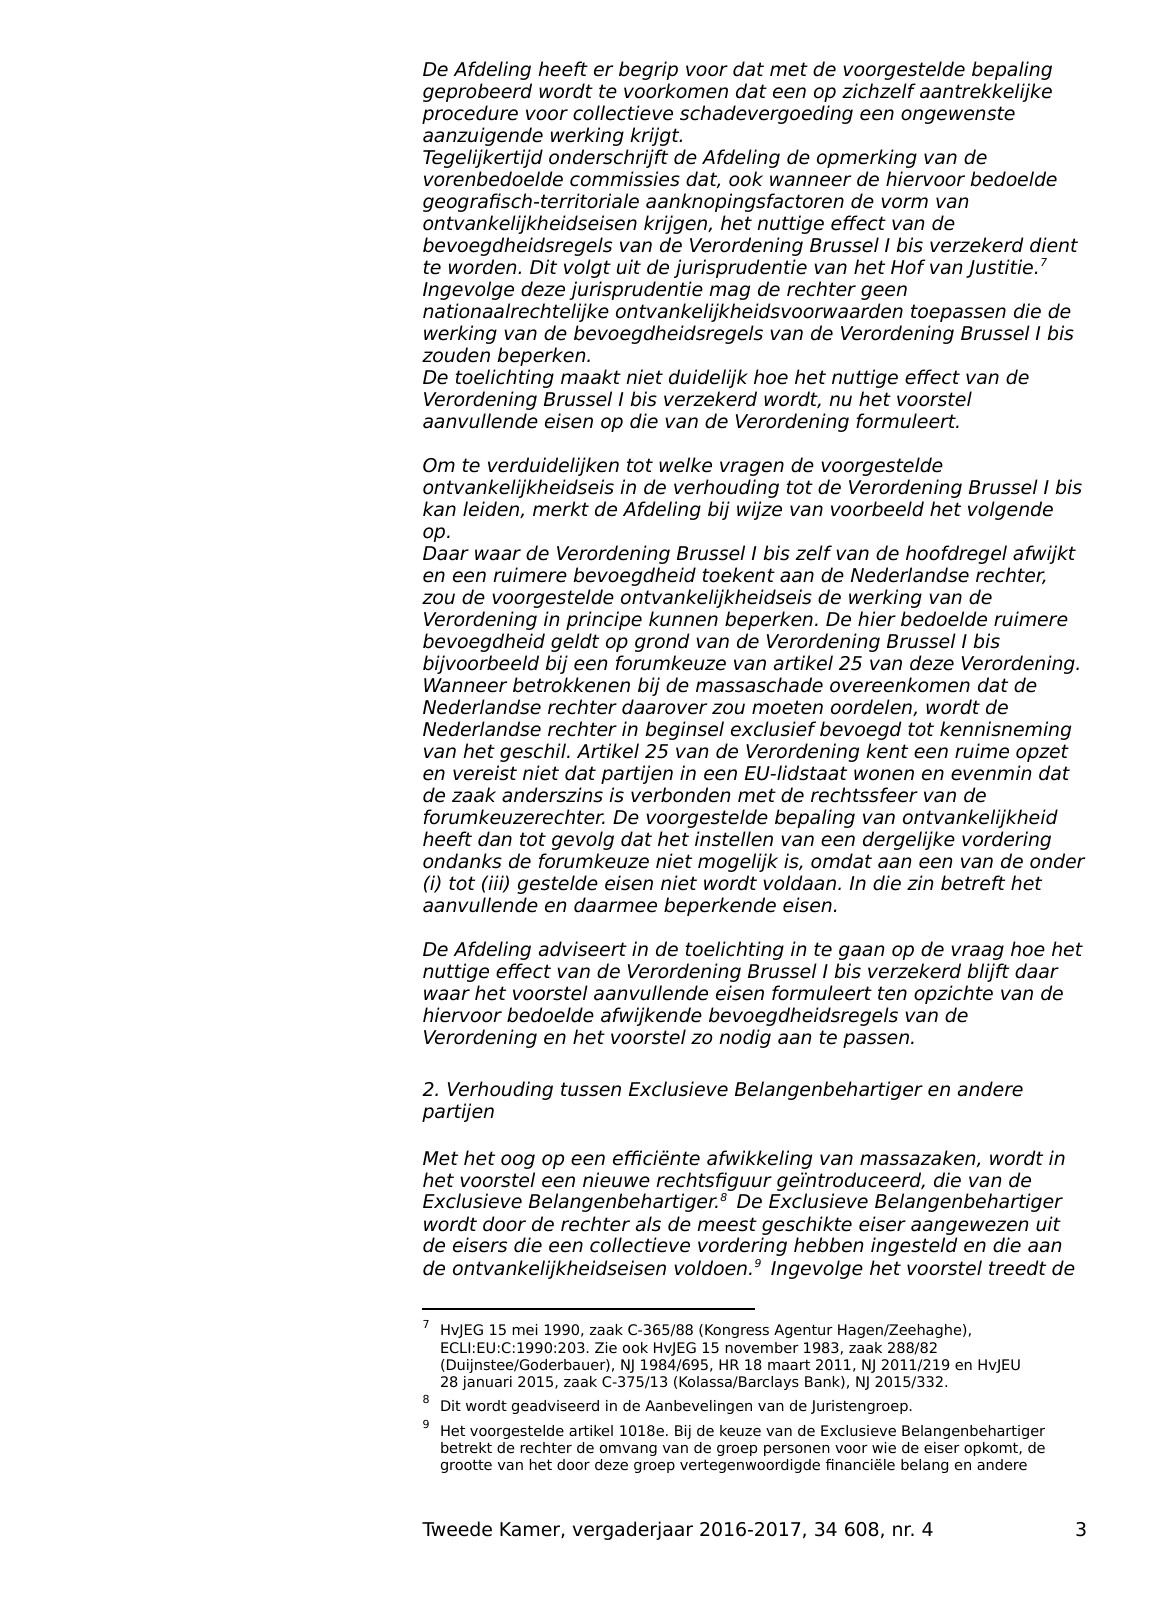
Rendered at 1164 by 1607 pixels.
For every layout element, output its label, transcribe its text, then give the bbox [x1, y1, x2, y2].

text De toelichting maakt niet duidelijk hoe het nuttige effect van de Verordening Brussel I bis verzekerd wordt, nu het voorstel aanvullende eisen op die van de Verordening formuleert. [422, 367, 1087, 433]
text HvJEG 15 mei 1990, zaak C-365/88 (Kongress Agentur Hagen/Zeehaghe), ECLI:EU:C:1990:203. Zie ook HvJEG 15 november 1983, zaak 288/82 (Duijnstee/Goderbauer), NJ 1984/695, HR 18 maart 2011, NJ 2011/219 en HvJEU 28 januari 2015, zaak C-375/13 (Kolassa/Barclays Bank), NJ 2015/332. [422, 1318, 1087, 1391]
text Het voorgestelde artikel 1018e. Bij de keuze van de Exclusieve Belangenbehartiger betrekt de rechter de omvang van de groep personen voor wie de eiser opkomt, de grootte van het door deze groep vertegenwoordigde financiële belang en andere [422, 1418, 1087, 1474]
text Dit wordt geadviseerd in de Aanbevelingen van de Juristengroep. [422, 1393, 1087, 1416]
subtitle 2. Verhouding tussen Exclusieve Belangenbehartiger en andere partijen [422, 1078, 1087, 1122]
text Daar waar de Verordening Brussel I bis zelf van de hoofdregel afwijkt en een ruimere bevoegdheid toekent aan de Nederlandse rechter, zou de voorgestelde ontvankelijkheidseis de werking van de Verordening in principe kunnen beperken. De hier bedoelde ruimere bevoegdheid geldt op grond van de Verordening Brussel I bis bijvoorbeeld bij een forumkeuze van artikel 25 van deze Verordening. Wanneer betrokkenen bij de massaschade overeenkomen dat de Nederlandse rechter daarover zou moeten oordelen, wordt de Nederlandse rechter in beginsel exclusief bevoegd tot kennisneming van het geschil. Artikel 25 van de Verordening kent een ruime opzet en vereist niet dat partijen in een EU-lidstaat wonen en evenmin dat de zaak anderszins is verbonden met de rechtssfeer van de forumkeuzerechter. De voorgestelde bepaling van ontvankelijkheid heeft dan tot gevolg dat het instellen van een dergelijke vordering ondanks de forumkeuze niet mogelijk is, omdat aan een van de onder (i) tot (iii) gestelde eisen niet wordt voldaan. In die zin betreft het aanvullende en daarmee beperkende eisen. [422, 543, 1087, 916]
text Tegelijkertijd onderschrijft de Afdeling de opmerking van de vorenbedoelde commissies dat, ook wanneer de hiervoor bedoelde geografisch-territoriale aanknopingsfactoren de vorm van ontvankelijkheidseisen krijgen, het nuttige effect van de bevoegdheidsregels van de Verordening Brussel I bis verzekerd dient te worden. Dit volgt uit de jurisprudentie van het Hof van Justitie. Ingevolge deze jurisprudentie mag de rechter geen nationaalrechtelijke ontvankelijkheidsvoorwaarden toepassen die de werking van de bevoegdheidsregels van de Verordening Brussel I bis zouden beperken. [422, 147, 1087, 367]
text De Afdeling heeft er begrip voor dat met de voorgestelde bepaling geprobeerd wordt te voorkomen dat een op zichzelf aantrekkelijke procedure voor collectieve schadevergoeding een ongewenste aanzuigende werking krijgt. [422, 59, 1087, 147]
text De Afdeling adviseert in de toelichting in te gaan op de vraag hoe het nuttige effect van de Verordening Brussel I bis verzekerd blijft daar waar het voorstel aanvullende eisen formuleert ten opzichte van de hiervoor bedoelde afwijkende bevoegdheidsregels van de Verordening en het voorstel zo nodig aan te passen. [422, 939, 1087, 1048]
text Om te verduidelijken tot welke vragen de voorgestelde ontvankelijkheidseis in de verhouding tot de Verordening Brussel I bis kan leiden, merkt de Afdeling bij wijze van voorbeeld het volgende op. [422, 455, 1087, 543]
text Met het oog op een efficiënte afwikkeling van massazaken, wordt in het voorstel een nieuwe rechtsfiguur geïntroduceerd, die van de Exclusieve Belangenbehartiger. De Exclusieve Belangenbehartiger wordt door de rechter als de meest geschikte eiser aangewezen uit de eisers die een collectieve vordering hebben ingesteld en die aan de ontvankelijkheidseisen voldoen. Ingevolge het voorstel treedt de [422, 1147, 1087, 1279]
